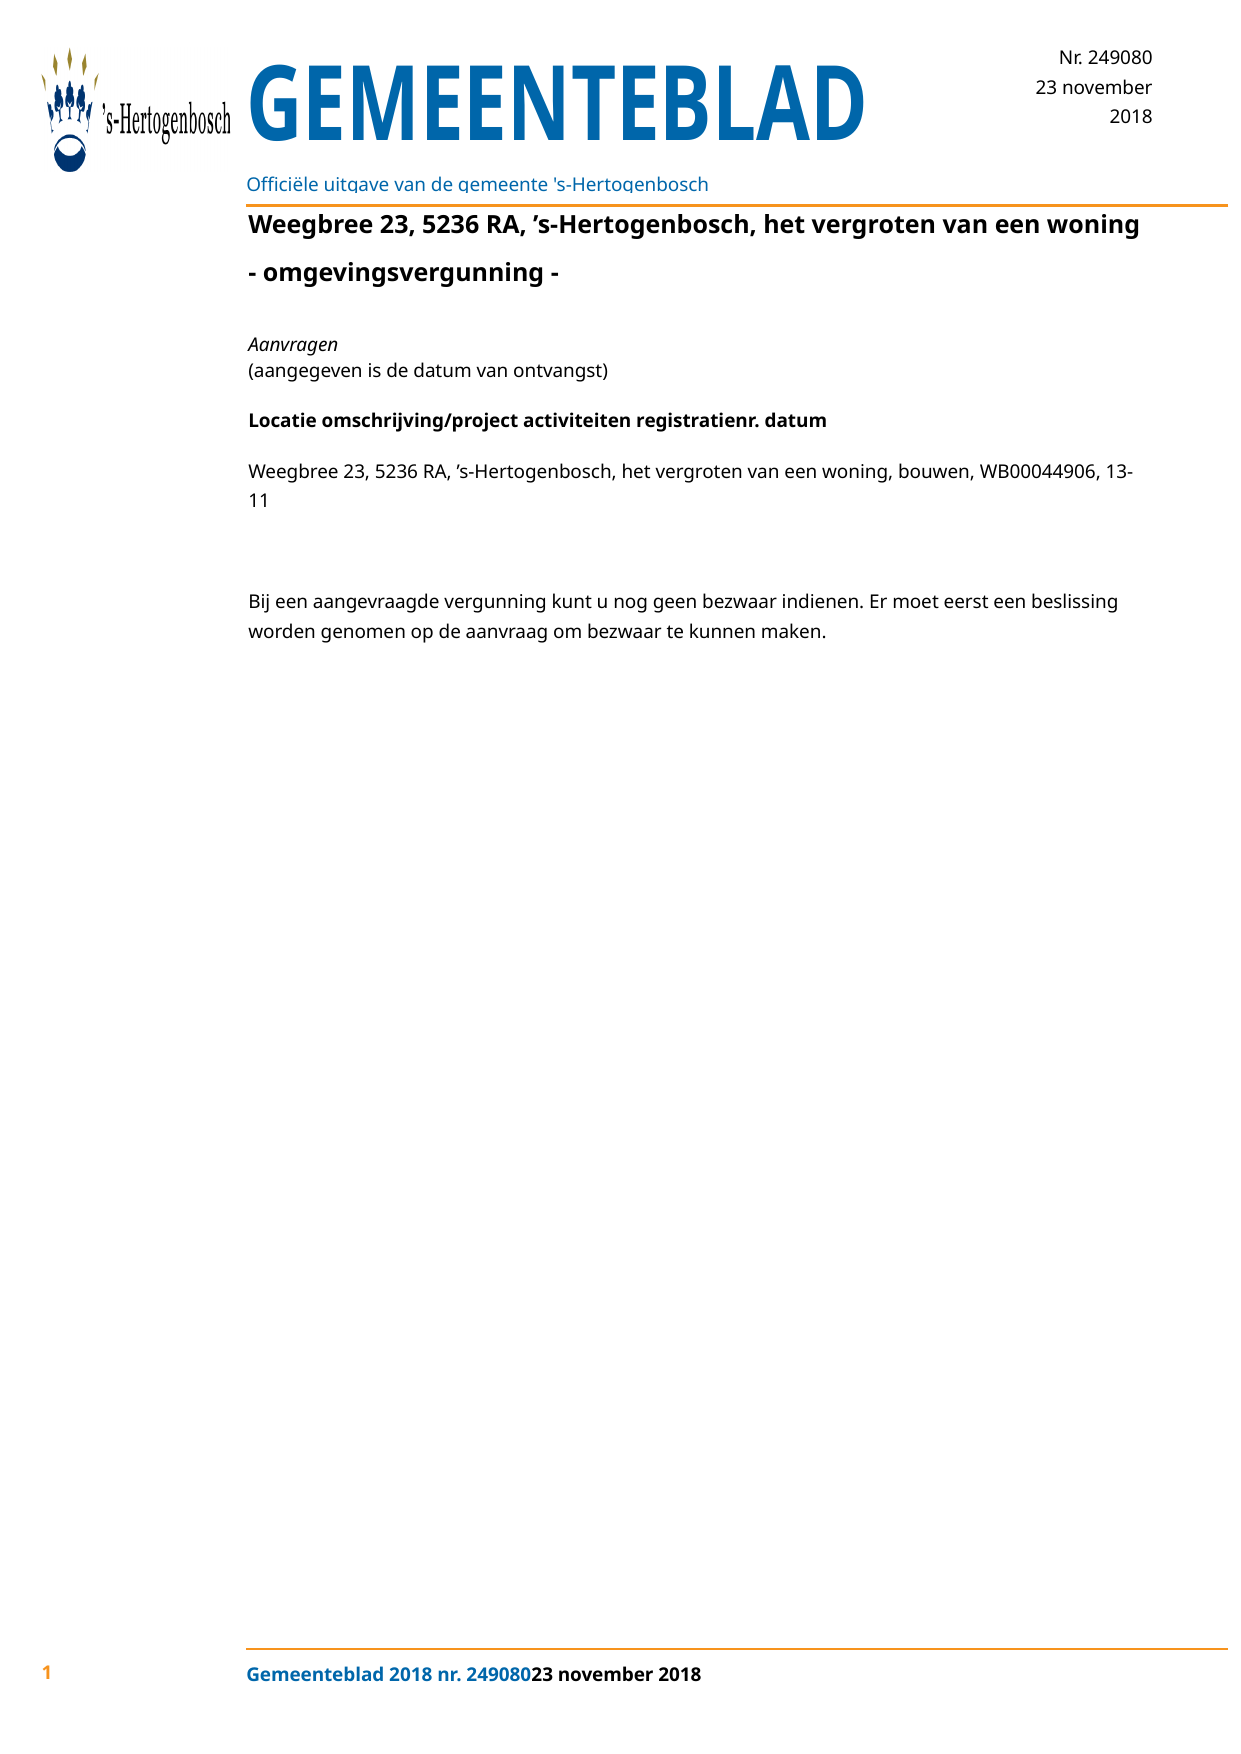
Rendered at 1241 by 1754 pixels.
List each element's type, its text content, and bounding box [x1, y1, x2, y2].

text Locatie omschrijving/project activiteiten registratienr. datum [248, 408, 1152, 433]
text Weegbree 23, 5236 RA, ’s-Hertogenbosch, het vergroten van een woning - omgevingsvergunning - [248, 207, 1152, 288]
text (aangegeven is de datum van ontvangst) [248, 357, 1152, 383]
text Aanvragen [248, 331, 1152, 357]
text Weegbree 23, 5236 RA, ’s-Hertogenbosch, het vergroten van een woning, bouwen, WB00044906, 13-11 [248, 458, 1152, 513]
text Bij een aangevraagde vergunning kunt u nog geen bezwaar indienen. Er moet eerst een beslissing worden genomen op de aanvraag om bezwaar te kunnen maken. [248, 588, 1152, 644]
picture [41, 47, 231, 172]
